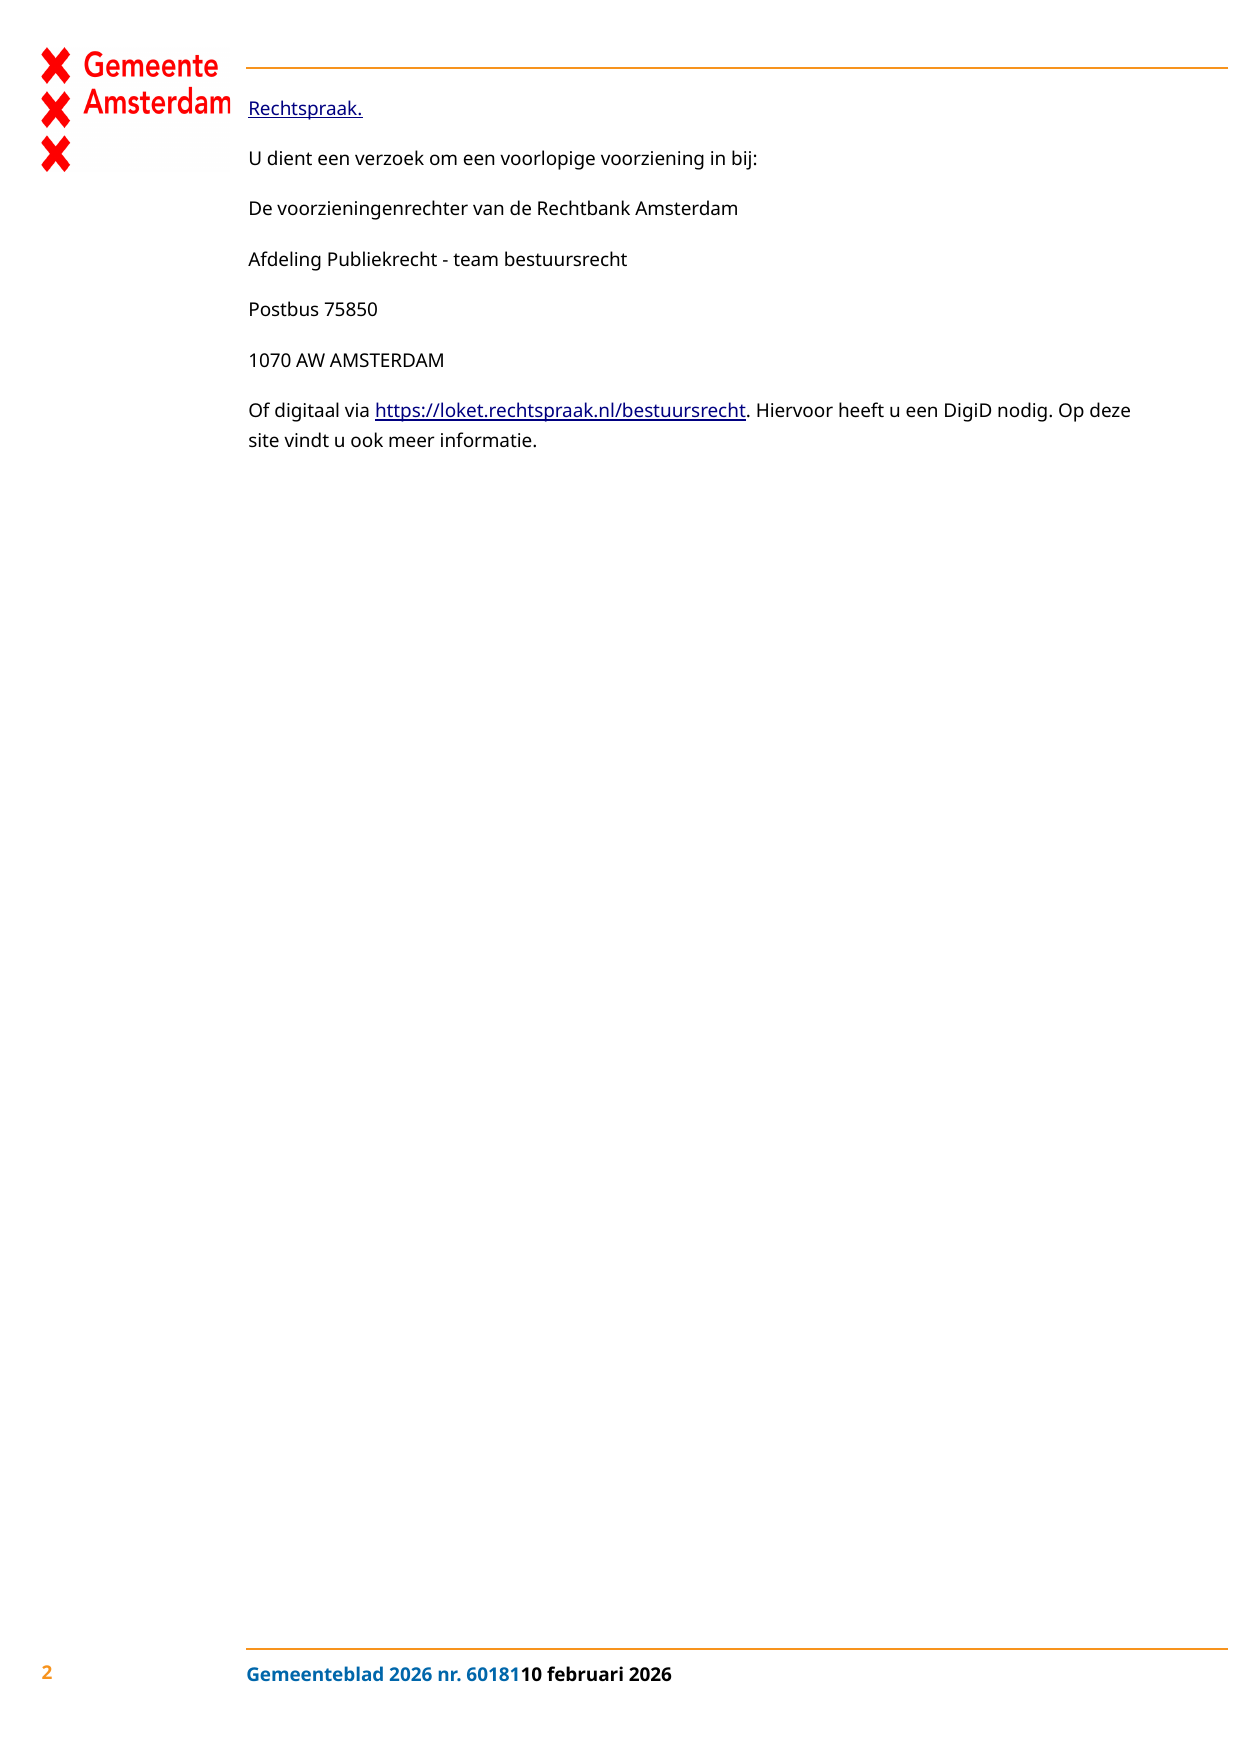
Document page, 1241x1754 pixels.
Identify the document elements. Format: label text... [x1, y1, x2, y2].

text Rechtspraak. [248, 95, 1152, 121]
text Afdeling Publiekrecht - team bestuursrecht [248, 246, 1152, 272]
text De voorzieningenrechter van de Rechtbank Amsterdam [248, 196, 1152, 221]
picture [41, 47, 231, 172]
text Of digitaal via https://loket.rechtspraak.nl/bestuursrecht. Hiervoor heeft u een DigiD nodig. Op deze site vindt u ook meer informatie. [248, 397, 1152, 453]
text U dient een verzoek om een voorlopige voorziening in bij: [248, 145, 1152, 171]
text Postbus 75850 [248, 296, 1152, 322]
text 1070 AW AMSTERDAM [248, 347, 1152, 373]
